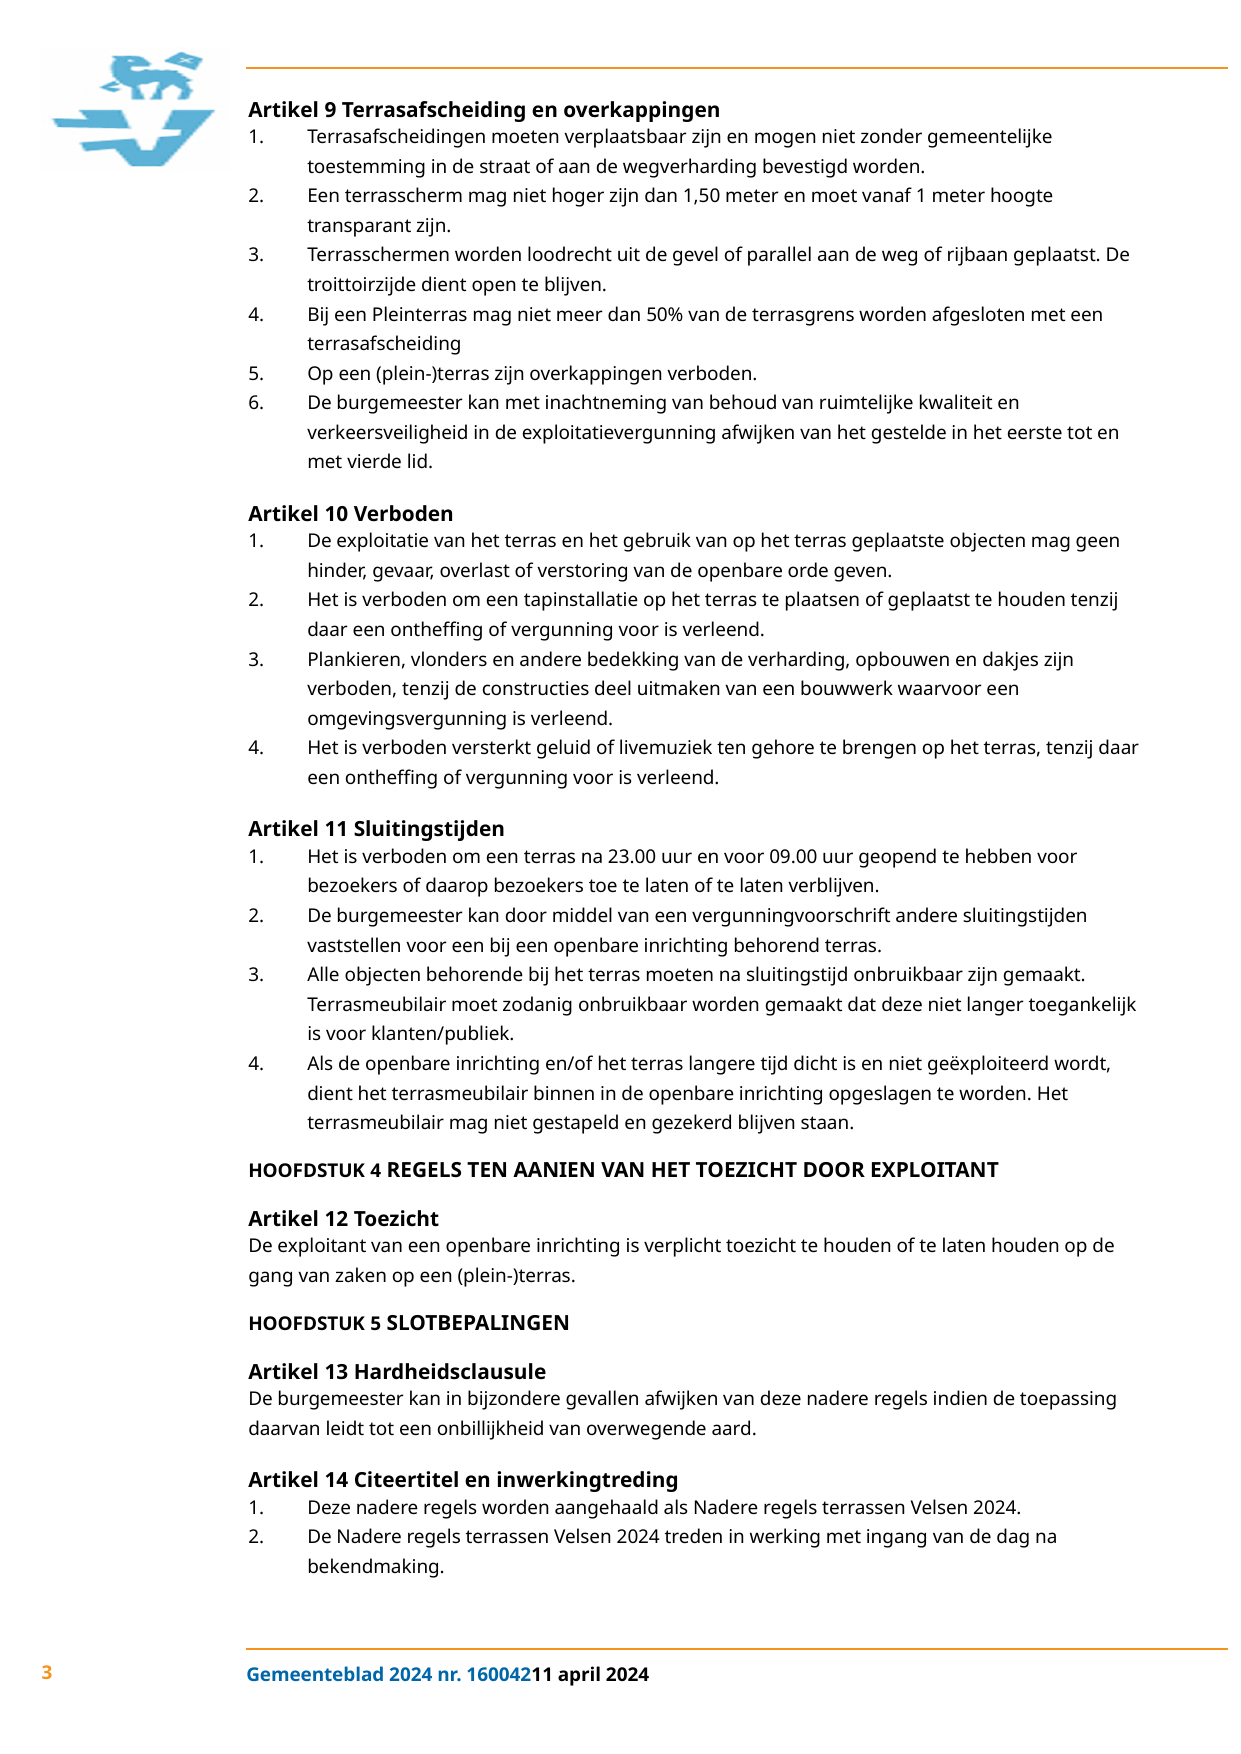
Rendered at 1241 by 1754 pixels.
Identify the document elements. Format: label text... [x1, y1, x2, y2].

list De exploitatie van het terras en het gebruik van op het terras geplaatste objecten mag geen hinder, gevaar, overlast of verstoring van de openbare orde geven. [248, 527, 1152, 583]
list Op een (plein-)terras zijn overkappingen verboden. [248, 360, 1152, 386]
picture [41, 47, 231, 172]
list Het is verboden versterkt geluid of livemuziek ten gehore te brengen op het terras, tenzij daar een ontheffing of vergunning voor is verleend. [248, 734, 1152, 790]
text De burgemeester kan in bijzondere gevallen afwijken van deze nadere regels indien de toepassing daarvan leidt tot een onbillijkheid van overwegende aard. [248, 1386, 1152, 1441]
text Artikel 9 Terrasafscheiding en overkappingen [248, 95, 1152, 123]
text Artikel 13 Hardheidsclausule [248, 1357, 1152, 1386]
text De exploitant van een openbare inrichting is verplicht toezicht te houden of te laten houden op de gang van zaken op een (plein-)terras. [248, 1233, 1152, 1288]
list Deze nadere regels worden aangehaald als Nadere regels terrassen Velsen 2024. [248, 1494, 1152, 1520]
list Alle objecten behorende bij het terras moeten na sluitingstijd onbruikbaar zijn gemaakt. Terrasmeubilair moet zodanig onbruikbaar worden gemaakt dat deze niet langer toegankelijk is voor klanten/publiek. [248, 961, 1152, 1046]
list De Nadere regels terrassen Velsen 2024 treden in werking met ingang van de dag na bekendmaking. [248, 1523, 1152, 1579]
list Terrasschermen worden loodrecht uit de gevel of parallel aan de weg of rijbaan geplaatst. De troittoirzijde dient open te blijven. [248, 242, 1152, 297]
list Het is verboden om een terras na 23.00 uur en voor 09.00 uur geopend te hebben voor bezoekers of daarop bezoekers toe te laten of te laten verblijven. [248, 843, 1152, 898]
list Een terrasscherm mag niet hoger zijn dan 1,50 meter en moet vanaf 1 meter hoogte transparant zijn. [248, 182, 1152, 238]
list Plankieren, vlonders en andere bedekking van de verharding, opbouwen en dakjes zijn verboden, tenzij de constructies deel uitmaken van een bouwwerk waarvoor een omgevingsvergunning is verleend. [248, 646, 1152, 731]
list De burgemeester kan door middel van een vergunningvoorschrift andere sluitingstijden vaststellen voor een bij een openbare inrichting behorend terras. [248, 902, 1152, 957]
list Terrasafscheidingen moeten verplaatsbaar zijn en mogen niet zonder gemeentelijke toestemming in de straat of aan de wegverharding bevestigd worden. [248, 123, 1152, 178]
text Artikel 11 Sluitingstijden [248, 814, 1152, 843]
list Het is verboden om een tapinstallatie op het terras te plaatsen of geplaatst te houden tenzij daar een ontheffing of vergunning voor is verleend. [248, 587, 1152, 642]
text Artikel 14 Citeertitel en inwerkingtreding [248, 1466, 1152, 1494]
list Bij een Pleinterras mag niet meer dan 50% van de terrasgrens worden afgesloten met een terrasafscheiding [248, 301, 1152, 356]
list De burgemeester kan met inachtneming van behoud van ruimtelijke kwaliteit en verkeersveiligheid in de exploitatievergunning afwijken van het gestelde in het eerste tot en met vierde lid. [248, 389, 1152, 474]
list Als de openbare inrichting en/of het terras langere tijd dicht is en niet geëxploiteerd wordt, dient het terrasmeubilair binnen in de openbare inrichting opgeslagen te worden. Het terrasmeubilair mag niet gestapeld en gezekerd blijven staan. [248, 1050, 1152, 1135]
text HOOFDSTUK 5 SLOTBEPALINGEN [248, 1308, 1152, 1336]
text Artikel 12 Toezicht [248, 1204, 1152, 1233]
text HOOFDSTUK 4 REGELS TEN AANIEN VAN HET TOEZICHT DOOR EXPLOITANT [248, 1155, 1152, 1183]
text Artikel 10 Verboden [248, 499, 1152, 527]
